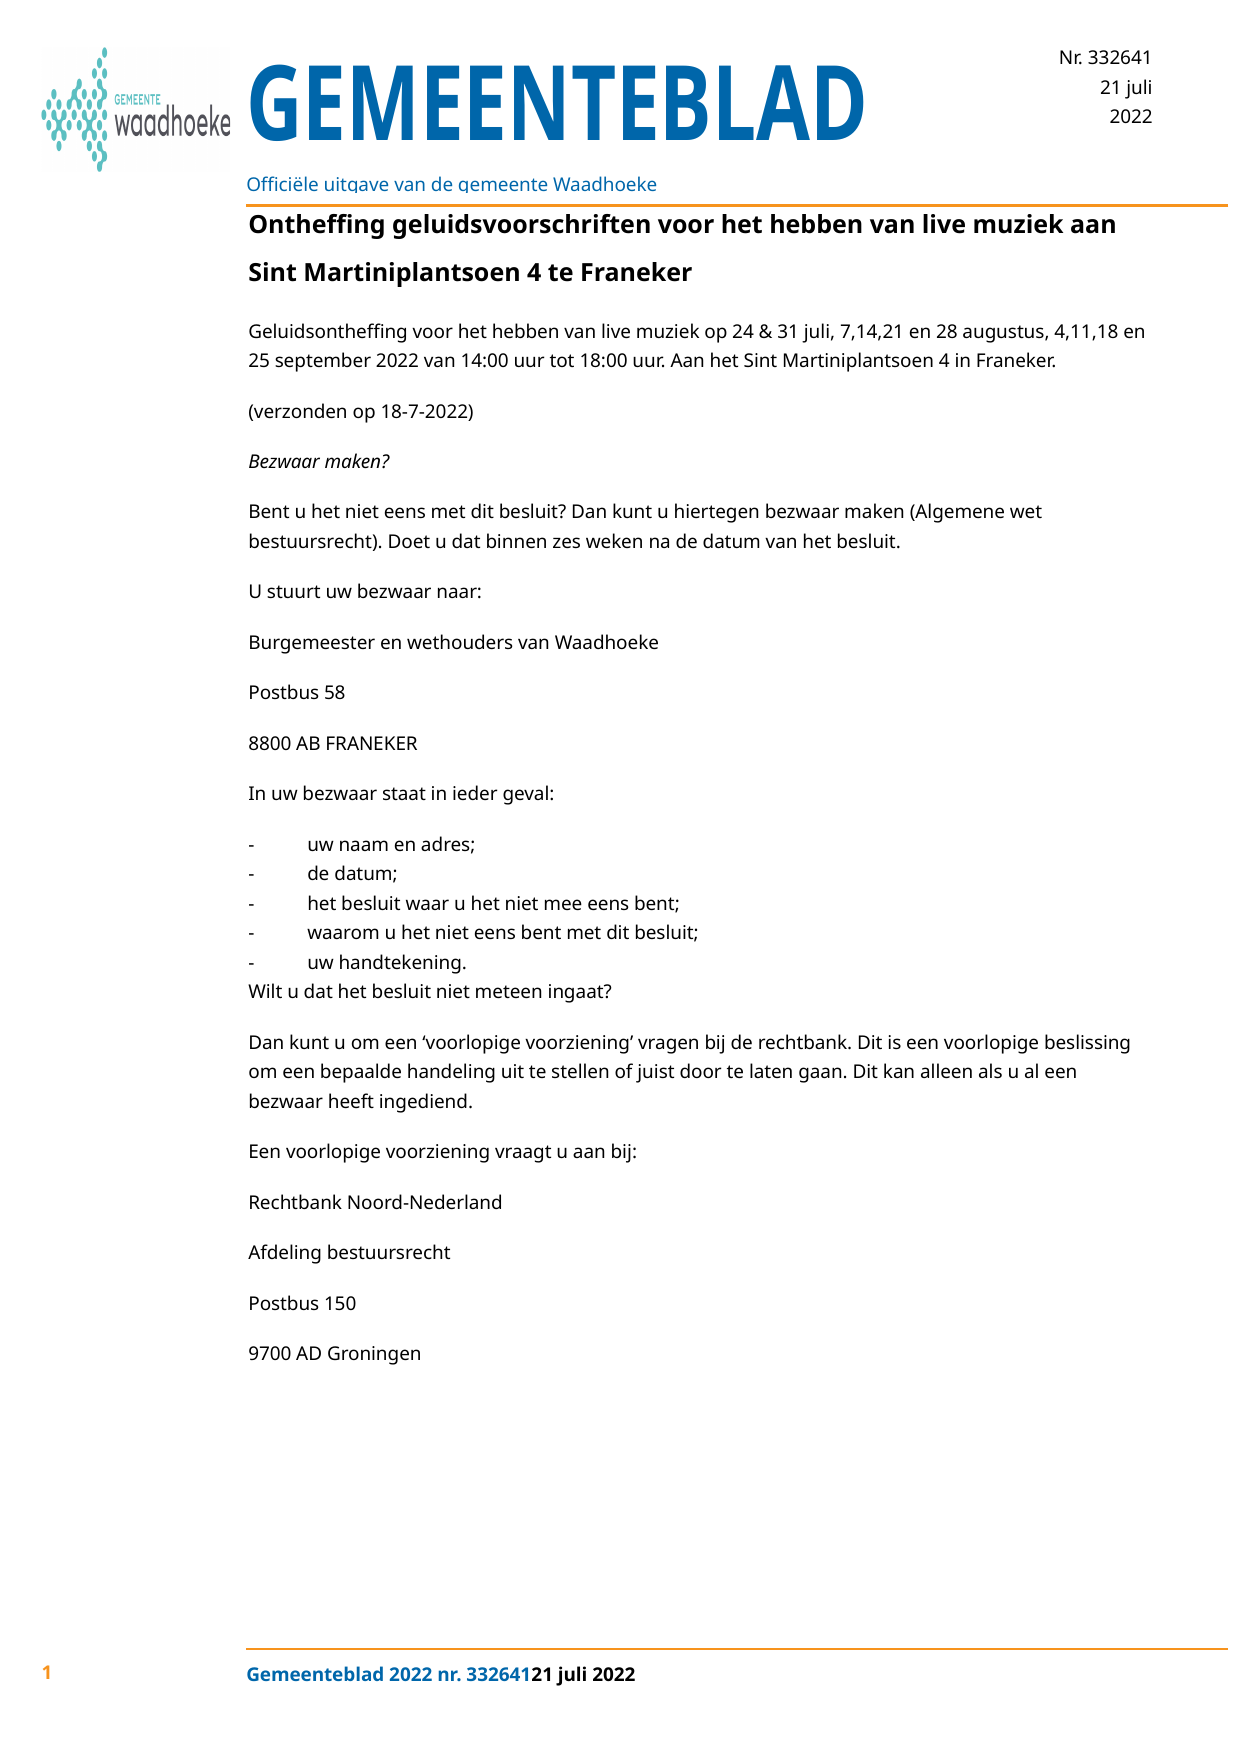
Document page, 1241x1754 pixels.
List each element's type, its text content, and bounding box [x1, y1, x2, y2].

list het besluit waar u het niet mee eens bent; [248, 890, 1152, 916]
text Burgemeester en wethouders van Waadhoeke [248, 629, 1152, 655]
text Postbus 150 [248, 1290, 1152, 1316]
text Een voorlopige voorziening vraagt u aan bij: [248, 1139, 1152, 1164]
text Wilt u dat het besluit niet meteen ingaat? [248, 979, 1152, 1004]
text Bezwaar maken? [248, 448, 1152, 474]
text Geluidsontheffing voor het hebben van live muziek op 24 & 31 juli, 7,14,21 en 28 augustus, 4,11,18 en 25 september 2022 van 14:00 uur tot 18:00 uur. Aan het Sint Martiniplantsoen 4 in Franeker. [248, 318, 1152, 373]
text Rechtbank Noord-Nederland [248, 1189, 1152, 1215]
picture [41, 47, 231, 172]
text (verzonden op 18-7-2022) [248, 398, 1152, 424]
text Bent u het niet eens met dit besluit? Dan kunt u hiertegen bezwaar maken (Algemene wet bestuursrecht). Doet u dat binnen zes weken na de datum van het besluit. [248, 499, 1152, 554]
list uw naam en adres; [248, 831, 1152, 857]
list uw handtekening. [248, 949, 1152, 975]
text Dan kunt u om een ‘voorlopige voorziening’ vragen bij de rechtbank. Dit is een voorlopige beslissing om een bepaalde handeling uit te stellen of juist door te laten gaan. Dit kan alleen als u al een bezwaar heeft ingediend. [248, 1029, 1152, 1114]
text Afdeling bestuursrecht [248, 1239, 1152, 1265]
text In uw bezwaar staat in ieder geval: [248, 780, 1152, 806]
text Postbus 58 [248, 679, 1152, 705]
list de datum; [248, 860, 1152, 886]
text 9700 AD Groningen [248, 1340, 1152, 1366]
text 8800 AB FRANEKER [248, 730, 1152, 756]
list waarom u het niet eens bent met dit besluit; [248, 919, 1152, 945]
text Ontheffing geluidsvoorschriften voor het hebben van live muziek aan Sint Martiniplantsoen 4 te Franeker [248, 207, 1152, 288]
text U stuurt uw bezwaar naar: [248, 579, 1152, 604]
